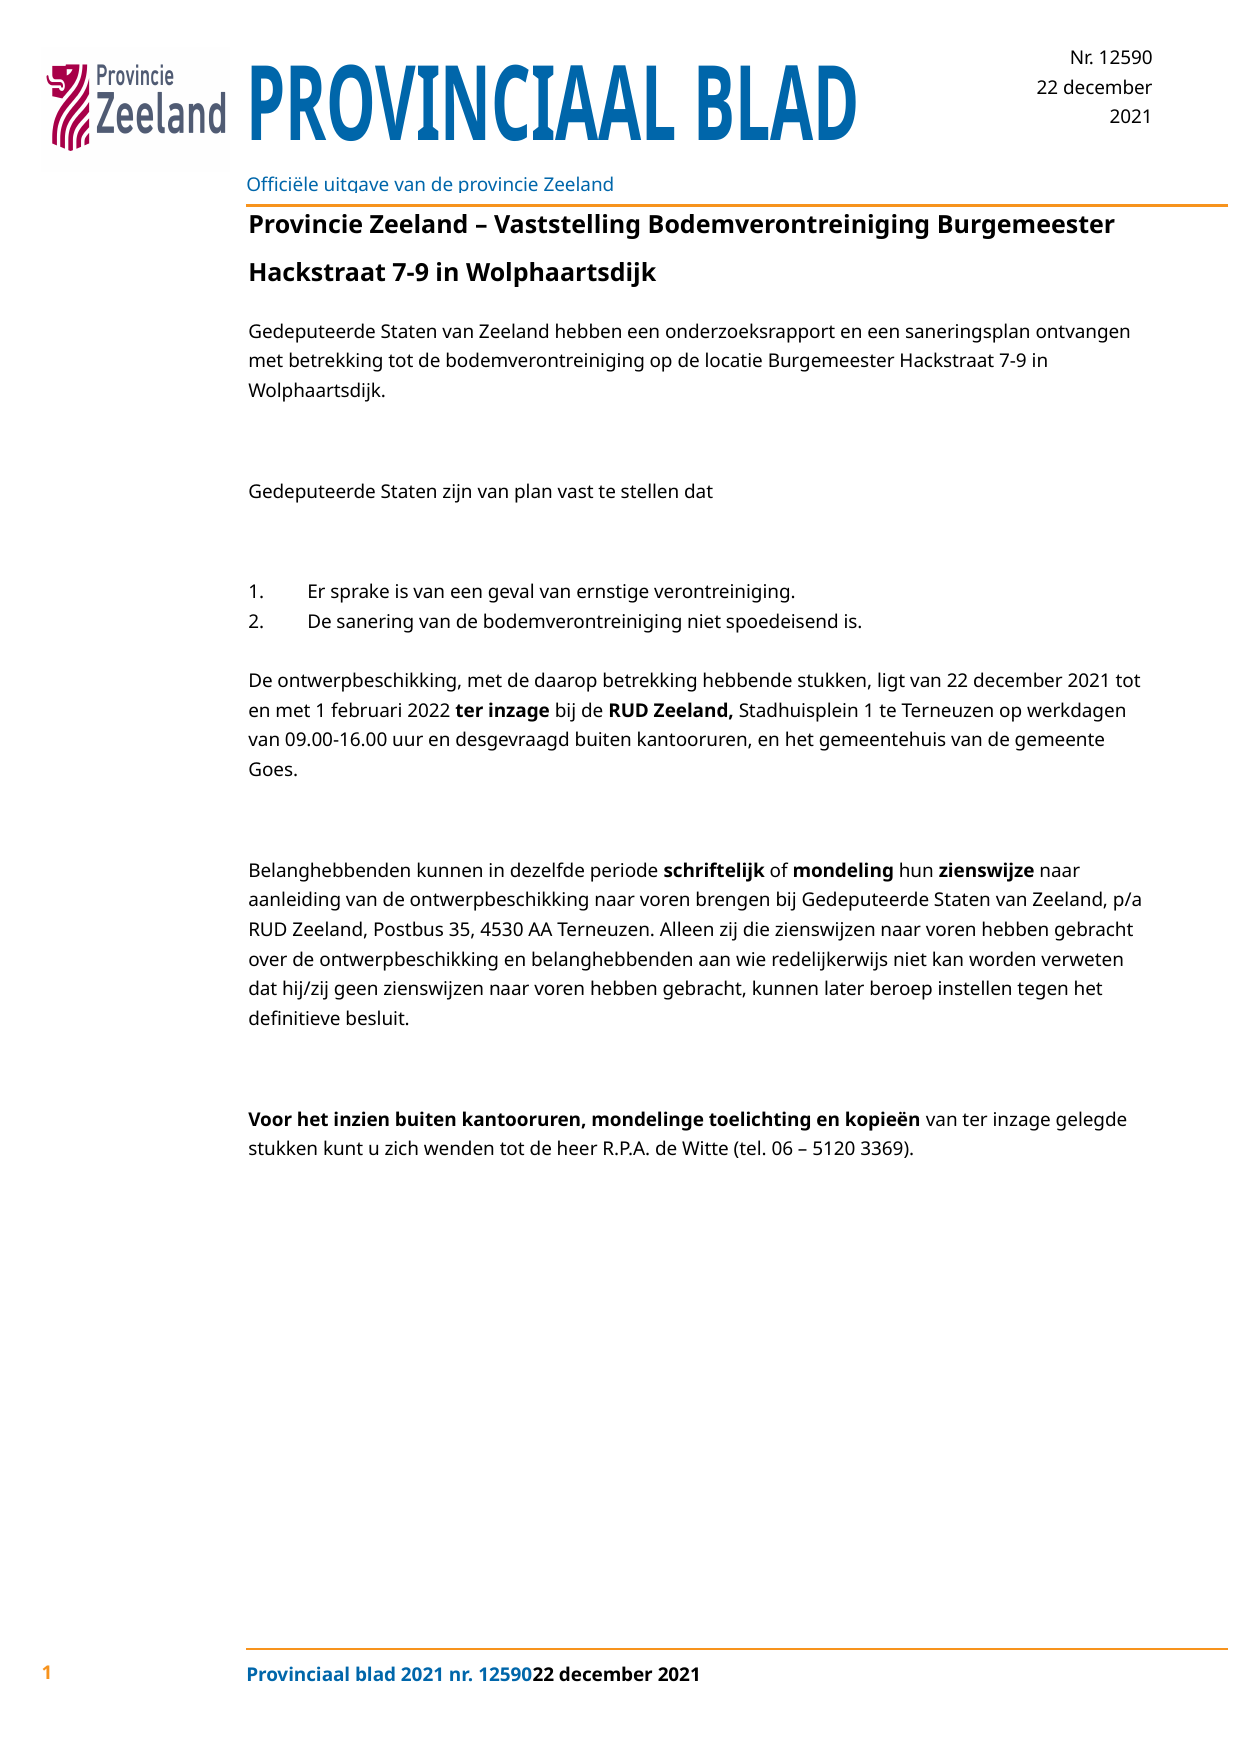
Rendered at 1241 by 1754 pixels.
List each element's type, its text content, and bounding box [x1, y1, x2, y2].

text De ontwerpbeschikking, met de daarop betrekking hebbende stukken, ligt van 22 december 2021 tot en met 1 februari 2022 ter inzage bij de RUD Zeeland, Stadhuisplein 1 te Terneuzen op werkdagen van 09.00-16.00 uur en desgevraagd buiten kantooruren, en het gemeentehuis van de gemeente Goes. [248, 667, 1152, 782]
list De sanering van de bodemverontreiniging niet spoedeisend is. [248, 608, 1152, 634]
list Er sprake is van een geval van ernstige verontreiniging. [248, 579, 1152, 604]
text Voor het inzien buiten kantooruren, mondelinge toelichting en kopieën van ter inzage gelegde stukken kunt u zich wenden tot de heer R.P.A. de Witte (tel. 06 – 5120 3369). [248, 1106, 1152, 1161]
picture [41, 47, 231, 172]
text Gedeputeerde Staten van Zeeland hebben een onderzoeksrapport en een saneringsplan ontvangen met betrekking tot de bodemverontreiniging op de locatie Burgemeester Hackstraat 7-9 in Wolphaartsdijk. [248, 318, 1152, 403]
text Belanghebbenden kunnen in dezelfde periode schriftelijk of mondeling hun zienswijze naar aanleiding van de ontwerpbeschikking naar voren brengen bij Gedeputeerde Staten van Zeeland, p/a RUD Zeeland, Postbus 35, 4530 AA Terneuzen. Alleen zij die zienswijzen naar voren hebben gebracht over de ontwerpbeschikking en belanghebbenden aan wie redelijkerwijs niet kan worden verweten dat hij/zij geen zienswijzen naar voren hebben gebracht, kunnen later beroep instellen tegen het definitieve besluit. [248, 857, 1152, 1031]
text Gedeputeerde Staten zijn van plan vast te stellen dat [248, 478, 1152, 504]
text Provincie Zeeland – Vaststelling Bodemverontreiniging Burgemeester Hackstraat 7-9 in Wolphaartsdijk [248, 207, 1152, 288]
